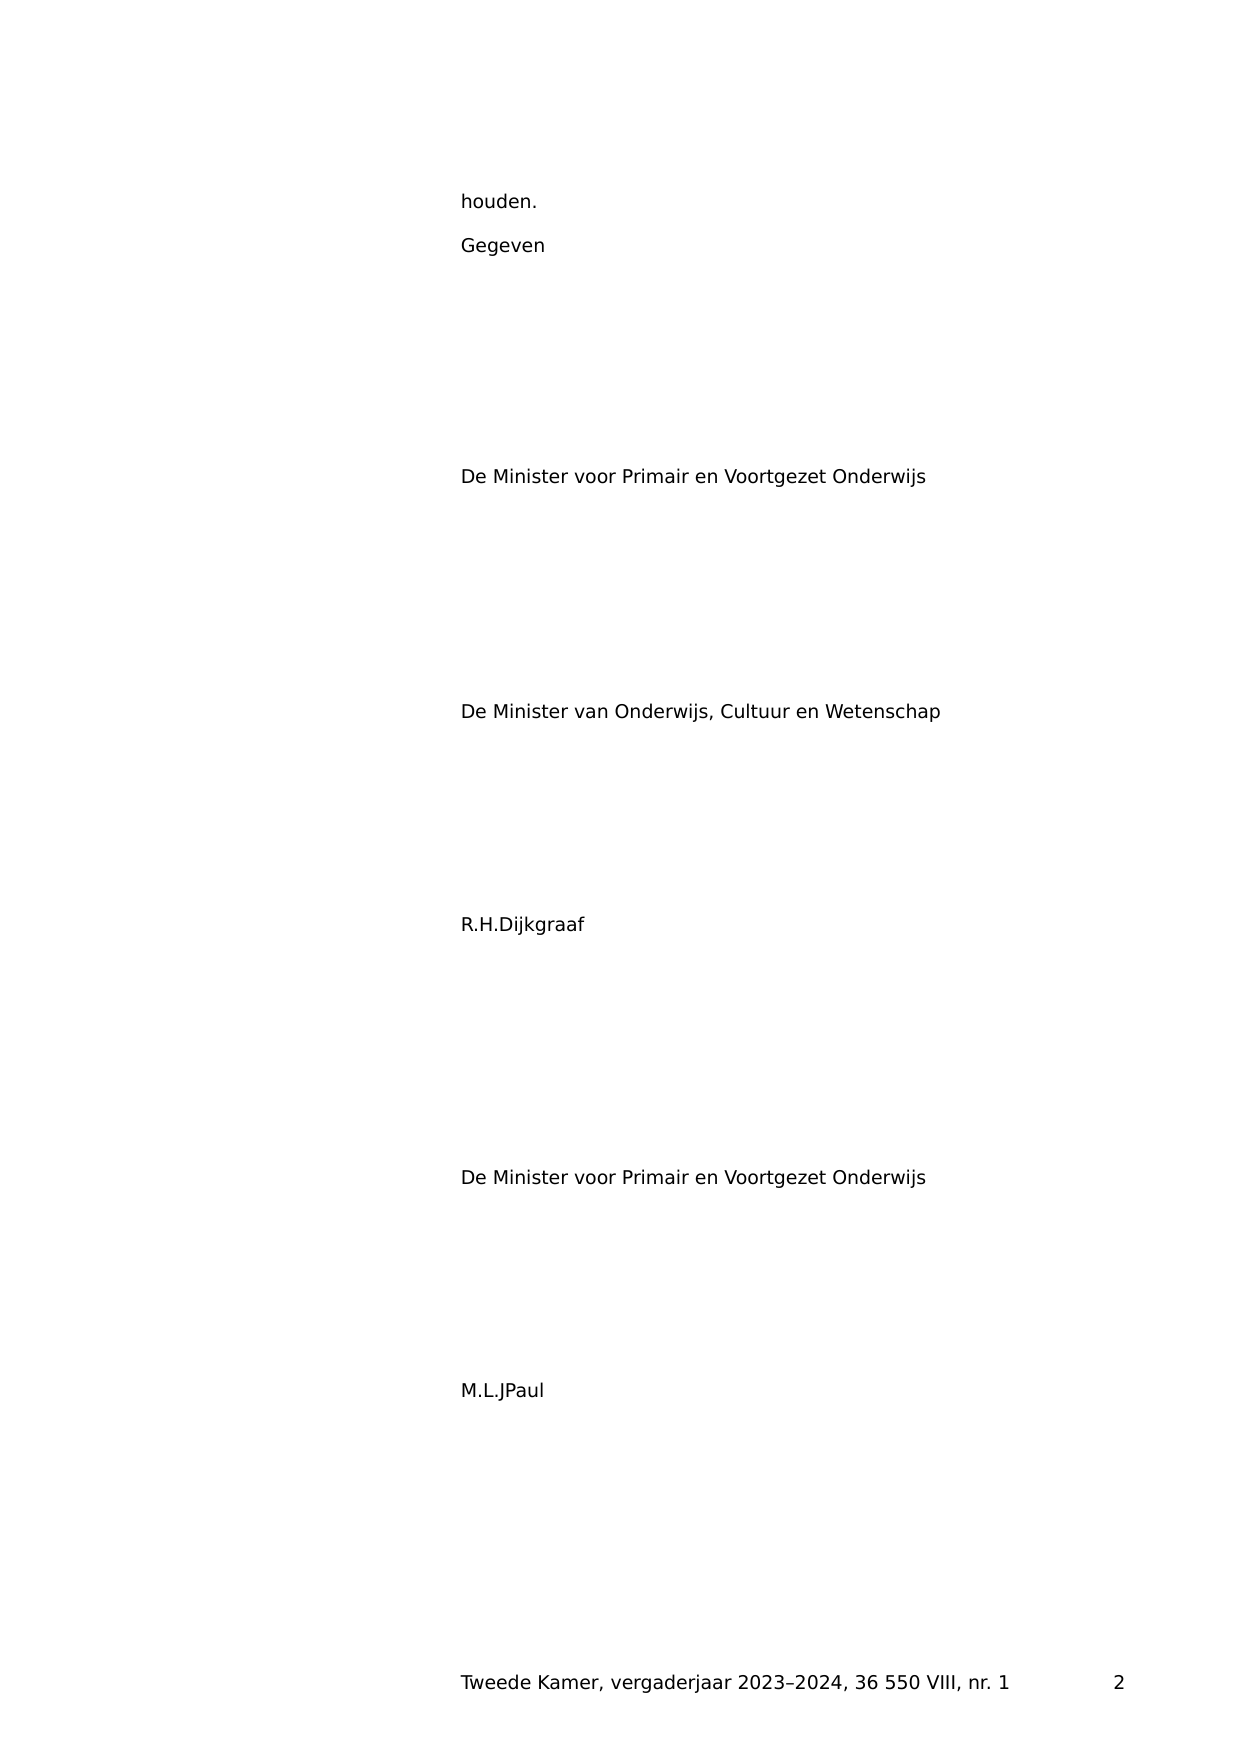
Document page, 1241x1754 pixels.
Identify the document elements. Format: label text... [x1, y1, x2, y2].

text De Minister voor Primair en Voortgezet Onderwijs [461, 466, 1125, 488]
text R.H.Dijkgraaf [461, 913, 1125, 936]
text M.L.JPaul [461, 1380, 1125, 1402]
text houden. [461, 191, 1125, 213]
text De Minister van Onderwijs, Cultuur en Wetenschap [461, 701, 1125, 723]
text Gegeven [461, 235, 1125, 257]
text De Minister voor Primair en Voortgezet Onderwijs [461, 1167, 1125, 1189]
